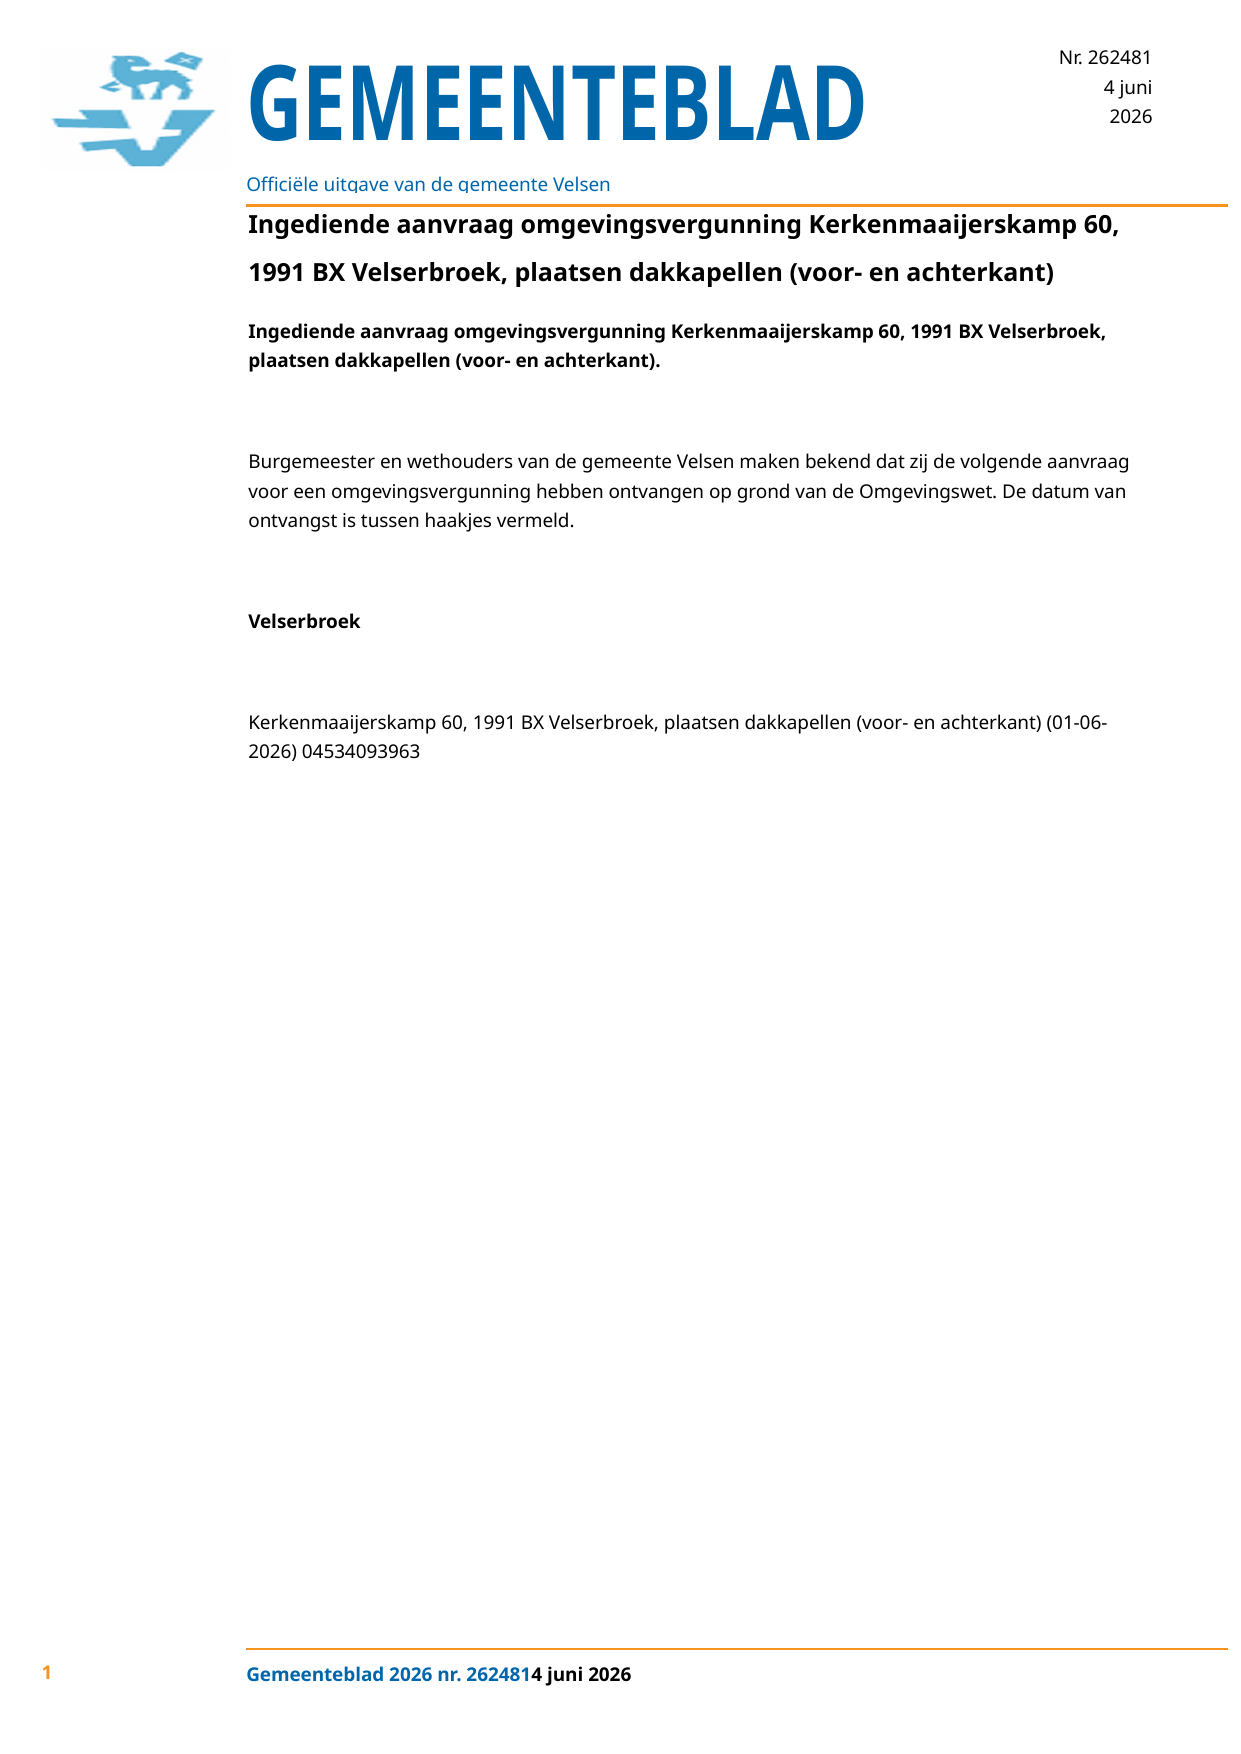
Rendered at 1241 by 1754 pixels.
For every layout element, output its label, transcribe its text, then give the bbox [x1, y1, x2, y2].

text Ingediende aanvraag omgevingsvergunning Kerkenmaaijerskamp 60, 1991 BX Velserbroek, plaatsen dakkapellen (voor- en achterkant). [248, 318, 1152, 373]
text Ingediende aanvraag omgevingsvergunning Kerkenmaaijerskamp 60, 1991 BX Velserbroek, plaatsen dakkapellen (voor- en achterkant) [248, 207, 1152, 288]
text Kerkenmaaijerskamp 60, 1991 BX Velserbroek, plaatsen dakkapellen (voor- en achterkant) (01-06-2026) 04534093963 [248, 709, 1152, 764]
picture [41, 47, 231, 172]
text Burgemeester en wethouders van de gemeente Velsen maken bekend dat zij de volgende aanvraag voor een omgevingsvergunning hebben ontvangen op grond van de Omgevingswet. De datum van ontvangst is tussen haakjes vermeld. [248, 448, 1152, 533]
text Velserbroek [248, 608, 1152, 634]
